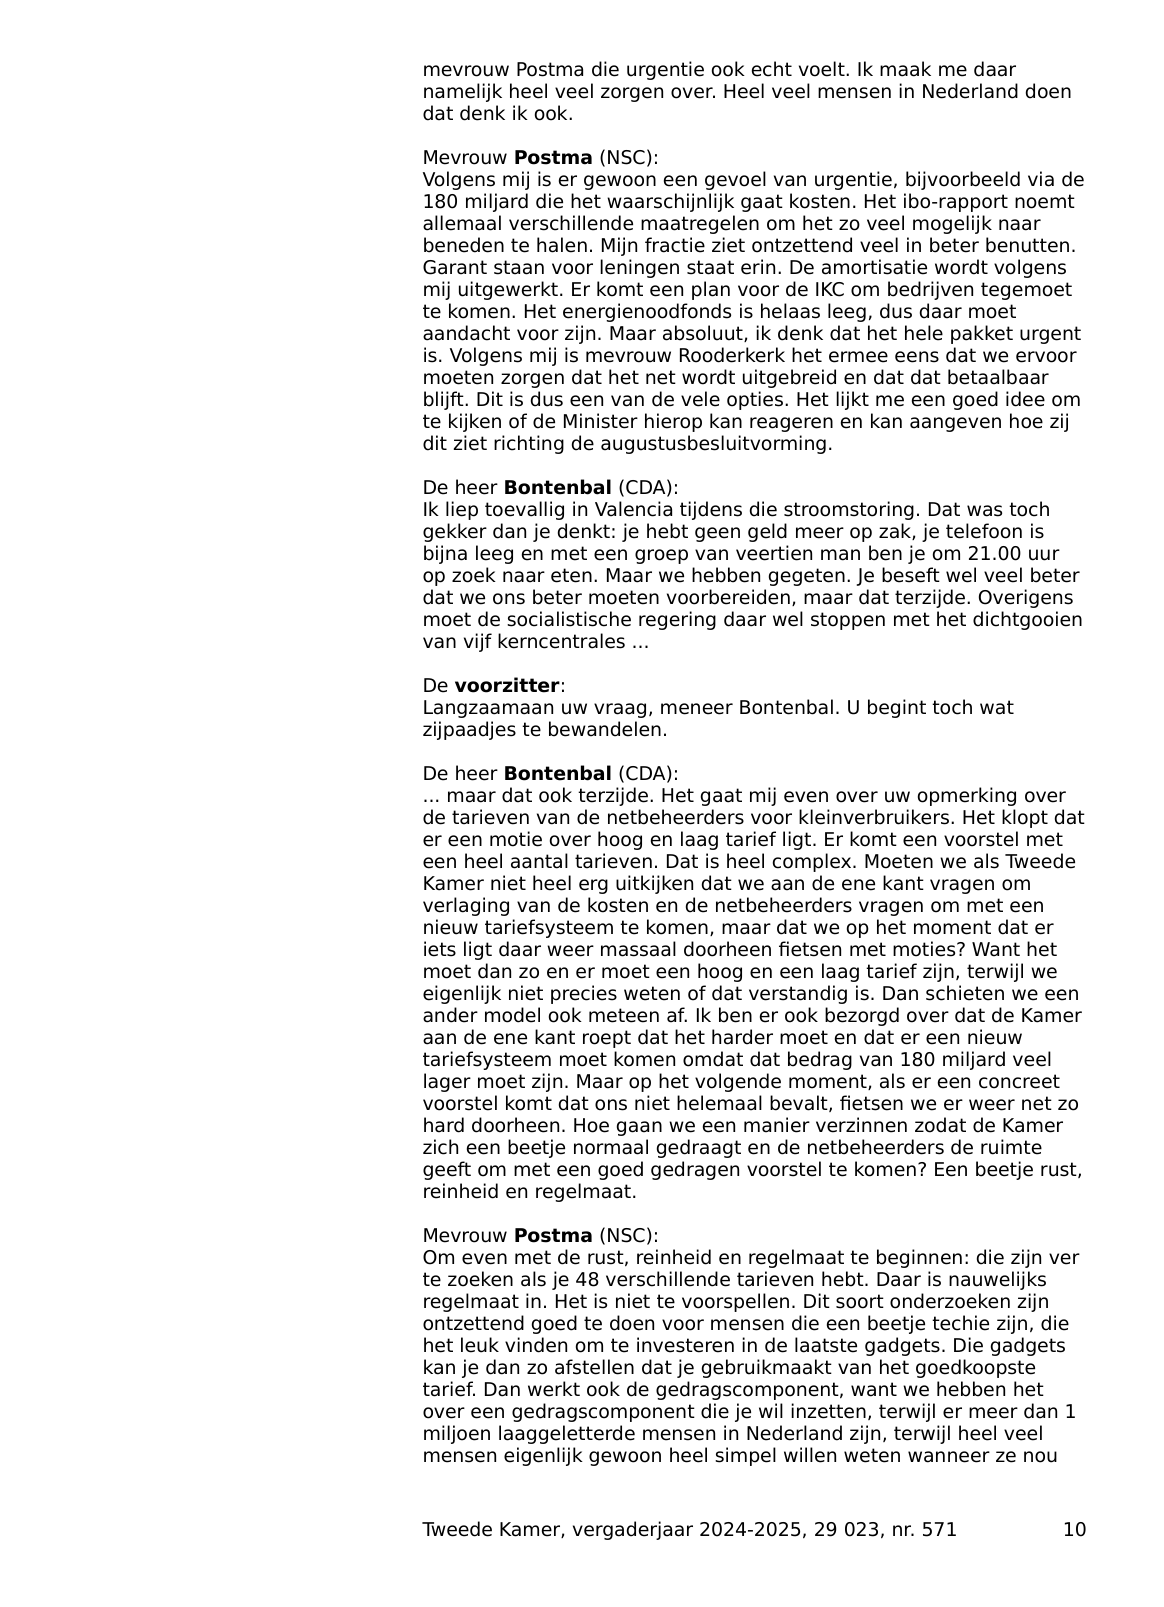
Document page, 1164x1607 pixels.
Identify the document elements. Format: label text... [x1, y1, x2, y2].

text Mevrouw Postma (NSC): [422, 1225, 1087, 1247]
text Volgens mij is er gewoon een gevoel van urgentie, bijvoorbeeld via de 180 miljard die het waarschijnlijk gaat kosten. Het ibo-rapport noemt allemaal verschillende maatregelen om het zo veel mogelijk naar beneden te halen. Mijn fractie ziet ontzettend veel in beter benutten. Garant staan voor leningen staat erin. De amortisatie wordt volgens mij uitgewerkt. Er komt een plan voor de IKC om bedrijven tegemoet te komen. Het energienoodfonds is helaas leeg, dus daar moet aandacht voor zijn. Maar absoluut, ik denk dat het hele pakket urgent is. Volgens mij is mevrouw Rooderkerk het ermee eens dat we ervoor moeten zorgen dat het net wordt uitgebreid en dat dat betaalbaar blijft. Dit is dus een van de vele opties. Het lijkt me een goed idee om te kijken of de Minister hierop kan reageren en kan aangeven hoe zij dit ziet richting de augustusbesluitvorming. [422, 169, 1087, 455]
text De voorzitter: [422, 675, 1087, 697]
text mevrouw Postma die urgentie ook echt voelt. Ik maak me daar namelijk heel veel zorgen over. Heel veel mensen in Nederland doen dat denk ik ook. [422, 59, 1087, 125]
text Langzaamaan uw vraag, meneer Bontenbal. U begint toch wat zijpaadjes te bewandelen. [422, 697, 1087, 741]
text Ik liep toevallig in Valencia tijdens die stroomstoring. Dat was toch gekker dan je denkt: je hebt geen geld meer op zak, je telefoon is bijna leeg en met een groep van veertien man ben je om 21.00 uur op zoek naar eten. Maar we hebben gegeten. Je beseft wel veel beter dat we ons beter moeten voorbereiden, maar dat terzijde. Overigens moet de socialistische regering daar wel stoppen met het dichtgooien van vijf kerncentrales ... [422, 499, 1087, 653]
text Mevrouw Postma (NSC): [422, 147, 1087, 169]
text Om even met de rust, reinheid en regelmaat te beginnen: die zijn ver te zoeken als je 48 verschillende tarieven hebt. Daar is nauwelijks regelmaat in. Het is niet te voorspellen. Dit soort onderzoeken zijn ontzettend goed te doen voor mensen die een beetje techie zijn, die het leuk vinden om te investeren in de laatste gadgets. Die gadgets kan je dan zo afstellen dat je gebruikmaakt van het goedkoopste tarief. Dan werkt ook de gedragscomponent, want we hebben het over een gedragscomponent die je wil inzetten, terwijl er meer dan 1 miljoen laaggeletterde mensen in Nederland zijn, terwijl heel veel mensen eigenlijk gewoon heel simpel willen weten wanneer ze nou [422, 1247, 1087, 1467]
text ... maar dat ook terzijde. Het gaat mij even over uw opmerking over de tarieven van de netbeheerders voor kleinverbruikers. Het klopt dat er een motie over hoog en laag tarief ligt. Er komt een voorstel met een heel aantal tarieven. Dat is heel complex. Moeten we als Tweede Kamer niet heel erg uitkijken dat we aan de ene kant vragen om verlaging van de kosten en de netbeheerders vragen om met een nieuw tariefsysteem te komen, maar dat we op het moment dat er iets ligt daar weer massaal doorheen fietsen met moties? Want het moet dan zo en er moet een hoog en een laag tarief zijn, terwijl we eigenlijk niet precies weten of dat verstandig is. Dan schieten we een ander model ook meteen af. Ik ben er ook bezorgd over dat de Kamer aan de ene kant roept dat het harder moet en dat er een nieuw tariefsysteem moet komen omdat dat bedrag van 180 miljard veel lager moet zijn. Maar op het volgende moment, als er een concreet voorstel komt dat ons niet helemaal bevalt, fietsen we er weer net zo hard doorheen. Hoe gaan we een manier verzinnen zodat de Kamer zich een beetje normaal gedraagt en de netbeheerders de ruimte geeft om met een goed gedragen voorstel te komen? Een beetje rust, reinheid en regelmaat. [422, 785, 1087, 1203]
text De heer Bontenbal (CDA): [422, 477, 1087, 499]
text De heer Bontenbal (CDA): [422, 763, 1087, 785]
